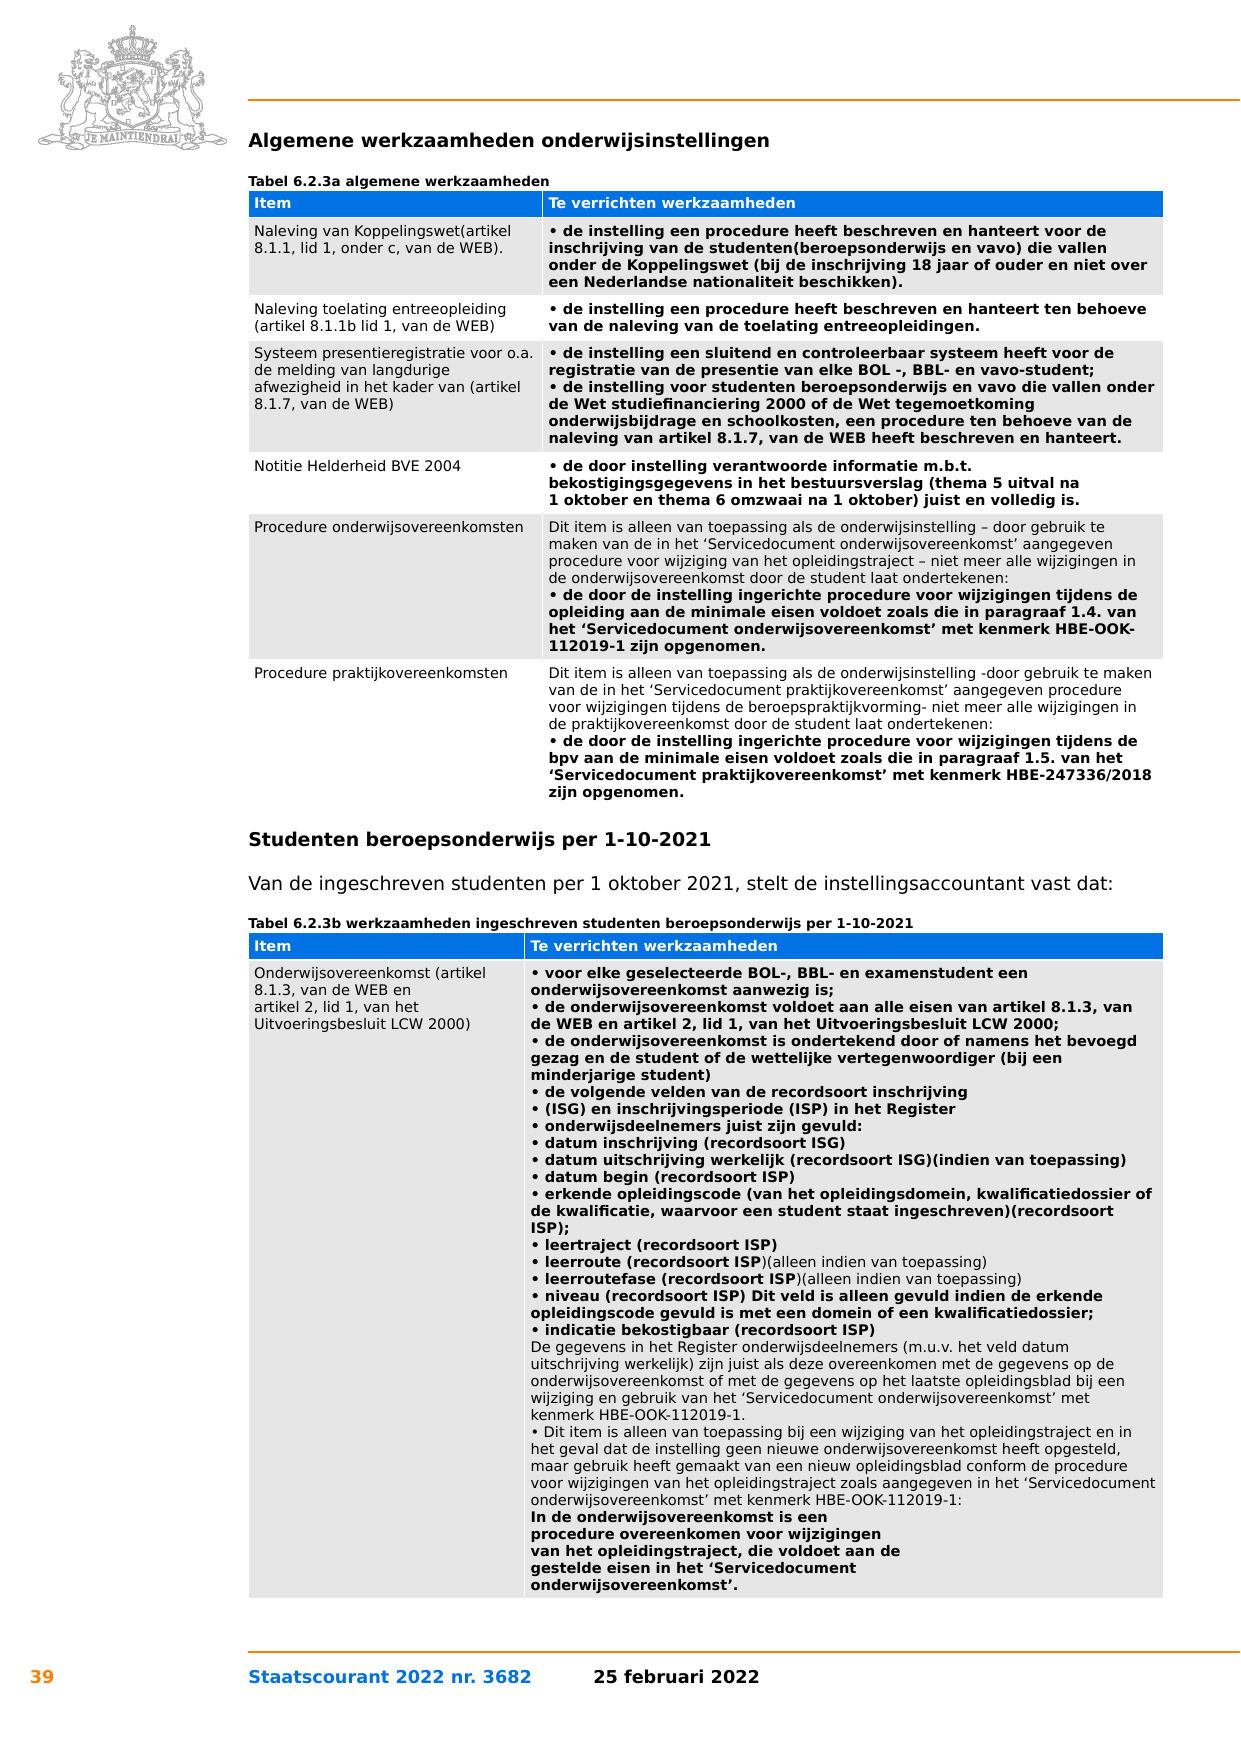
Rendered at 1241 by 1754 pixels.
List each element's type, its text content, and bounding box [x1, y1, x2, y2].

table_cell • de instelling een procedure heeft beschreven en hanteert ten behoeve van de naleving van de toelating entreeopleidingen. [543, 296, 1163, 339]
table_cell Dit item is alleen van toepassing als de onderwijsinstelling -door gebruik te maken van de in het ‘Servicedocument praktijkovereenkomst’ aangegeven procedure voor wijzigingen tijdens de beroepspraktijkvorming- niet meer alle wijzigingen in de praktijkovereenkomst door de student laat ondertekenen: • de door de instelling ingerichte procedure voor wijzigingen tijdens de bpv aan de minimale eisen voldoet zoals die in paragraaf 1.5. van het ‘Servicedocument praktijkovereenkomst’ met kenmerk HBE-247336/2018 zijn opgenomen. [543, 661, 1163, 806]
table_cell Te verrichten werkzaamheden [525, 933, 1163, 959]
table_cell • de instelling een procedure heeft beschreven en hanteert voor de inschrijving van de studenten(beroepsonderwijs en vavo) die vallen onder de Koppelingswet (bij de inschrijving 18 jaar of ouder en niet over een Nederlandse nationaliteit beschikken). [543, 218, 1163, 295]
table_header Tabel 6.2.3a algemene werkzaamheden [248, 174, 1163, 189]
subtitle Algemene werkzaamheden onderwijsinstellingen [248, 130, 1163, 152]
table_cell Item [249, 933, 524, 959]
table_cell • de instelling een sluitend en controleerbaar systeem heeft voor de registratie van de presentie van elke BOL -, BBL- en vavo-student; • de instelling voor studenten beroepsonderwijs en vavo die vallen onder de Wet studiefinanciering 2000 of de Wet tegemoetkoming onderwijsbijdrage en schoolkosten, een procedure ten behoeve van de naleving van artikel 8.1.7, van de WEB heeft beschreven en hanteert. [543, 341, 1163, 452]
table_cell Onderwijsovereenkomst (artikel 8.1.3, van de WEB en artikel 2, lid 1, van het Uitvoeringsbesluit LCW 2000) [249, 961, 524, 1598]
table_cell • voor elke geselecteerde BOL-, BBL- en examenstudent een onderwijsovereenkomst aanwezig is; • de onderwijsovereenkomst voldoet aan alle eisen van artikel 8.1.3, van de WEB en artikel 2, lid 1, van het Uitvoeringsbesluit LCW 2000; • de onderwijsovereenkomst is ondertekend door of namens het bevoegd gezag en de student of de wettelijke vertegenwoordiger (bij een minderjarige student) • de volgende velden van de recordsoort inschrijving • (ISG) en inschrijvingsperiode (ISP) in het Register • onderwijsdeelnemers juist zijn gevuld: • datum inschrijving (recordsoort ISG) • datum uitschrijving werkelijk (recordsoort ISG)(indien van toepassing) • datum begin (recordsoort ISP) • erkende opleidingscode (van het opleidingsdomein, kwalificatiedossier of de kwalificatie, waarvoor een student staat ingeschreven)(recordsoort ISP); • leertraject (recordsoort ISP) • leerroute (recordsoort ISP)(alleen indien van toepassing) • leerroutefase (recordsoort ISP)(alleen indien van toepassing) • niveau (recordsoort ISP) Dit veld is alleen gevuld indien de erkende opleidingscode gevuld is met een domein of een kwalificatiedossier; • indicatie bekostigbaar (recordsoort ISP) De gegevens in het Register onderwijsdeelnemers (m.u.v. het veld datum uitschrijving werkelijk) zijn juist als deze overeenkomen met de gegevens op de onderwijsovereenkomst of met de gegevens op het laatste opleidingsblad bij een wijziging en gebruik van het ‘Servicedocument onderwijsovereenkomst’ met kenmerk HBE-OOK-112019-1. • Dit item is alleen van toepassing bij een wijziging van het opleidingstraject en in het geval dat de instelling geen nieuwe onderwijsovereenkomst heeft opgesteld, maar gebruik heeft gemaakt van een nieuw opleidingsblad conform de procedure voor wijzigingen van het opleidingstraject zoals aangegeven in het ‘Servicedocument onderwijsovereenkomst’ met kenmerk HBE-OOK-112019-1: In de onderwijsovereenkomst is een procedure overeenkomen voor wijzigingen van het opleidingstraject, die voldoet aan de gestelde eisen in het ‘Servicedocument onderwijsovereenkomst’. [525, 961, 1163, 1598]
table_cell Systeem presentieregistratie voor o.a. de melding van langdurige afwezigheid in het kader van (artikel 8.1.7, van de WEB) [249, 341, 542, 452]
subtitle Studenten beroepsonderwijs per 1-10-2021 [248, 829, 1163, 851]
picture [38, 25, 227, 150]
table_cell Naleving van Koppelingswet(artikel 8.1.1, lid 1, onder c, van de WEB). [249, 218, 542, 295]
table_header Tabel 6.2.3b werkzaamheden ingeschreven studenten beroepsonderwijs per 1-10-2021 [248, 916, 1163, 932]
table_cell Procedure praktijkovereenkomsten [249, 661, 542, 806]
table_cell Procedure onderwijsovereenkomsten [249, 514, 542, 659]
table_cell Naleving toelating entreeopleiding (artikel 8.1.1b lid 1, van de WEB) [249, 296, 542, 339]
text Van de ingeschreven studenten per 1 oktober 2021, stelt de instellingsaccountant vast dat: [248, 872, 1163, 894]
table_cell Item [249, 191, 542, 217]
table_cell • de door instelling verantwoorde informatie m.b.t. bekostigingsgegevens in het bestuursverslag (thema 5 uitval na 1 oktober en thema 6 omzwaai na 1 oktober) juist en volledig is. [543, 453, 1163, 513]
table_cell Notitie Helderheid BVE 2004 [249, 453, 542, 513]
table_cell Te verrichten werkzaamheden [543, 191, 1163, 217]
table_cell Dit item is alleen van toepassing als de onderwijsinstelling – door gebruik te maken van de in het ‘Servicedocument onderwijsovereenkomst’ aangegeven procedure voor wijziging van het opleidingstraject – niet meer alle wijzigingen in de onderwijsovereenkomst door de student laat ondertekenen: • de door de instelling ingerichte procedure voor wijzigingen tijdens de opleiding aan de minimale eisen voldoet zoals die in paragraaf 1.4. van het ‘Servicedocument onderwijsovereenkomst’ met kenmerk HBE-OOK-112019-1 zijn opgenomen. [543, 514, 1163, 659]
